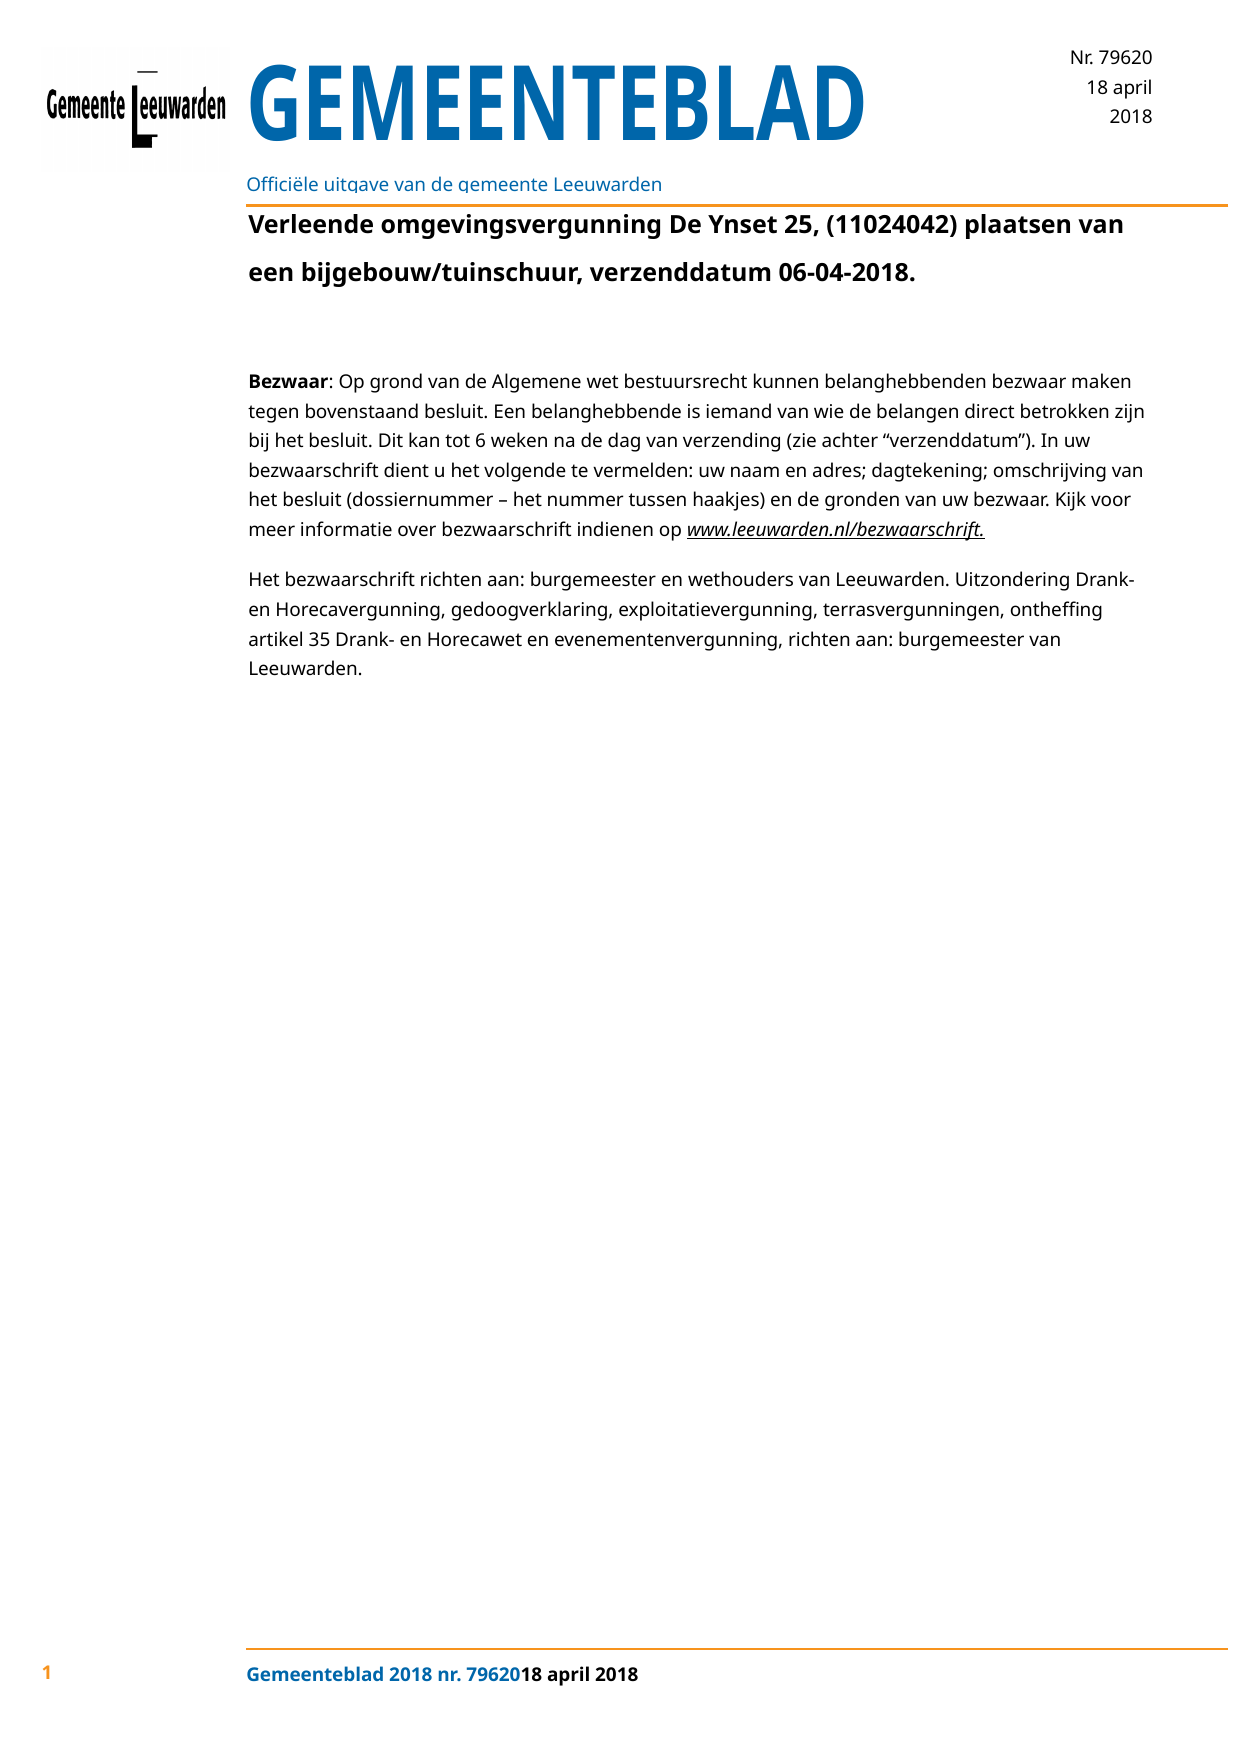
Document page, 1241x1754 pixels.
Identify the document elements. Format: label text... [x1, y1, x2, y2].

text Verleende omgevingsvergunning De Ynset 25, (11024042) plaatsen van een bijgebouw/tuinschuur, verzenddatum 06-04-2018. [248, 207, 1152, 288]
text Het bezwaarschrift richten aan: burgemeester en wethouders van Leeuwarden. Uitzondering Drank- en Horecavergunning, gedoogverklaring, exploitatievergunning, terrasvergunningen, ontheffing artikel 35 Drank- en Horecawet en evenementenvergunning, richten aan: burgemeester van Leeuwarden. [248, 567, 1152, 681]
text Bezwaar: Op grond van de Algemene wet bestuursrecht kunnen belanghebbenden bezwaar maken tegen bovenstaand besluit. Een belanghebbende is iemand van wie de belangen direct betrokken zijn bij het besluit. Dit kan tot 6 weken na de dag van verzending (zie achter “verzenddatum”). In uw bezwaarschrift dient u het volgende te vermelden: uw naam en adres; dagtekening; omschrijving van het besluit (dossiernummer – het nummer tussen haakjes) en de gronden van uw bezwaar. Kijk voor meer informatie over bezwaarschrift indienen op www.leeuwarden.nl/bezwaarschrift. [248, 368, 1152, 542]
picture [41, 47, 231, 172]
